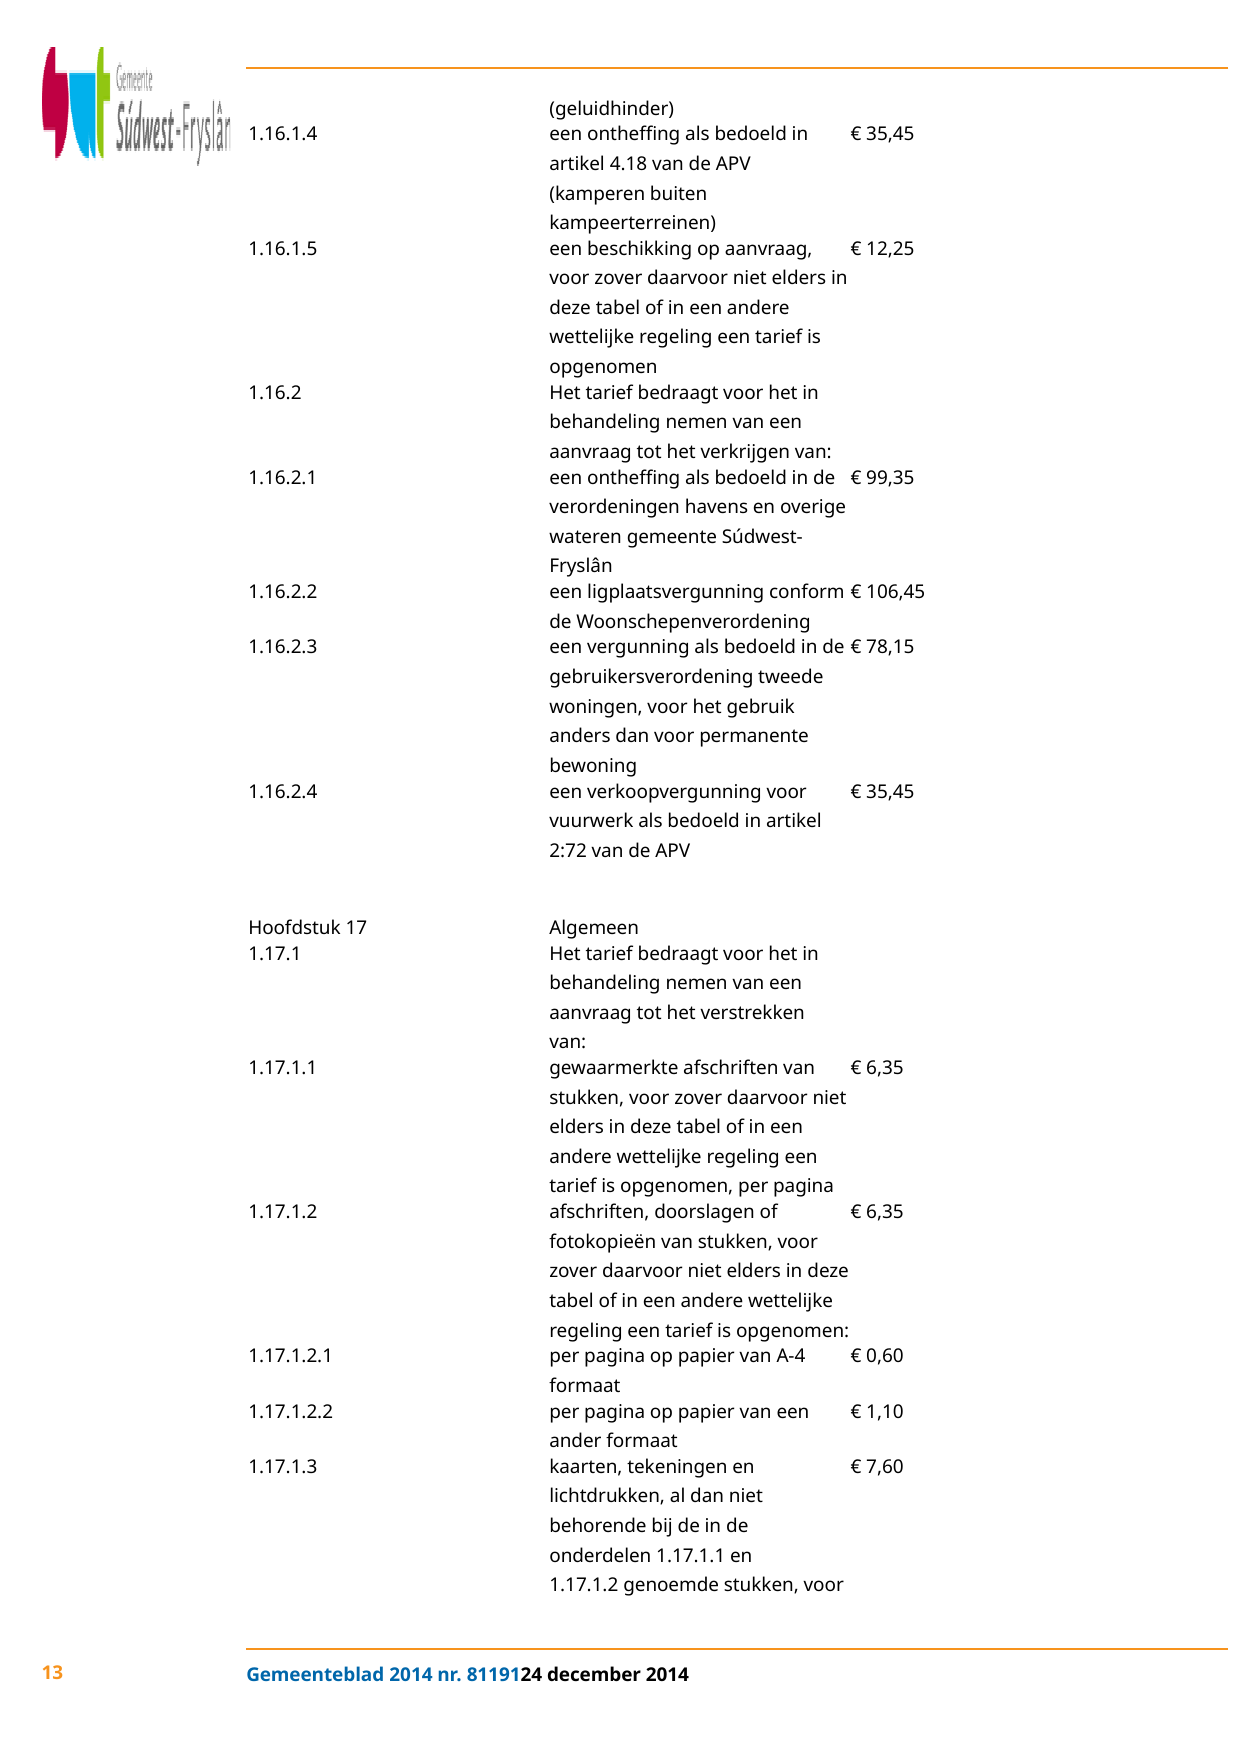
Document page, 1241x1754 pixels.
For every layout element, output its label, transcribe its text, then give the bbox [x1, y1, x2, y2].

table_cell [850, 940, 1152, 1054]
table_cell 1.17.1.1 [248, 1054, 549, 1198]
table_cell een beschikking op aanvraag, voor zover daarvoor niet elders in deze tabel of in een andere wettelijke regeling een tarief is opgenomen [549, 235, 850, 379]
table_cell een ligplaatsvergunning conform de Woonschepenverordening [549, 579, 850, 634]
table_cell 1.16.1.5 [248, 235, 549, 379]
table_header [850, 914, 1152, 940]
table_header Hoofdstuk 17 [248, 914, 549, 940]
table_cell 1.17.1.3 [248, 1453, 549, 1597]
table_cell € 0,60 [850, 1343, 1152, 1398]
table_cell [850, 379, 1152, 464]
table_cell een verkoopvergunning voor vuurwerk als bedoeld in artikel 2:72 van de APV [549, 778, 850, 863]
table_cell afschriften, doorslagen of fotokopieën van stukken, voor zover daarvoor niet elders in deze tabel of in een andere wettelijke regeling een tarief is opgenomen: [549, 1199, 850, 1342]
table_cell Het tarief bedraagt voor het in behandeling nemen van een aanvraag tot het verkrijgen van: [549, 379, 850, 464]
table_cell € 35,45 [850, 778, 1152, 863]
table_cell [248, 95, 549, 121]
table_cell € 6,35 [850, 1199, 1152, 1342]
table_cell een ontheffing als bedoeld in de verordeningen havens en overige wateren gemeente Súdwest-Fryslân [549, 464, 850, 578]
table_cell per pagina op papier van een ander formaat [549, 1398, 850, 1453]
table_cell € 12,25 [850, 235, 1152, 379]
table_cell [850, 95, 1152, 121]
table_cell 1.17.1 [248, 940, 549, 1054]
table_cell 1.16.1.4 [248, 121, 549, 235]
table_cell € 99,35 [850, 464, 1152, 578]
table_cell € 6,35 [850, 1054, 1152, 1198]
table_cell 1.16.2.4 [248, 778, 549, 863]
table_cell 1.16.2.1 [248, 464, 549, 578]
table_cell € 78,15 [850, 634, 1152, 778]
table_cell 1.16.2.3 [248, 634, 549, 778]
table_cell 1.17.1.2.2 [248, 1398, 549, 1453]
table_cell € 35,45 [850, 121, 1152, 235]
table_cell € 106,45 [850, 579, 1152, 634]
table_cell per pagina op papier van A-4 formaat [549, 1343, 850, 1398]
table_cell Het tarief bedraagt voor het in behandeling nemen van een aanvraag tot het verstrekken van: [549, 940, 850, 1054]
picture [41, 47, 231, 172]
table_cell € 7,60 [850, 1453, 1152, 1597]
table_cell 1.16.2 [248, 379, 549, 464]
table_cell gewaarmerkte afschriften van stukken, voor zover daarvoor niet elders in deze tabel of in een andere wettelijke regeling een tarief is opgenomen, per pagina [549, 1054, 850, 1198]
table_cell € 1,10 [850, 1398, 1152, 1453]
table_cell een vergunning als bedoeld in de gebruikersverordening tweede woningen, voor het gebruik anders dan voor permanente bewoning [549, 634, 850, 778]
table_cell 1.17.1.2 [248, 1199, 549, 1342]
table_header Algemeen [549, 914, 850, 940]
table_cell 1.16.2.2 [248, 579, 549, 634]
table_cell (geluidhinder) [549, 95, 850, 121]
table_cell kaarten, tekeningen en lichtdrukken, al dan niet behorende bij de in de onderdelen 1.17.1.1 en 1.17.1.2 genoemde stukken, voor [549, 1453, 850, 1597]
table_cell 1.17.1.2.1 [248, 1343, 549, 1398]
table_cell een ontheffing als bedoeld in artikel 4.18 van de APV (kamperen buiten kampeerterreinen) [549, 121, 850, 235]
